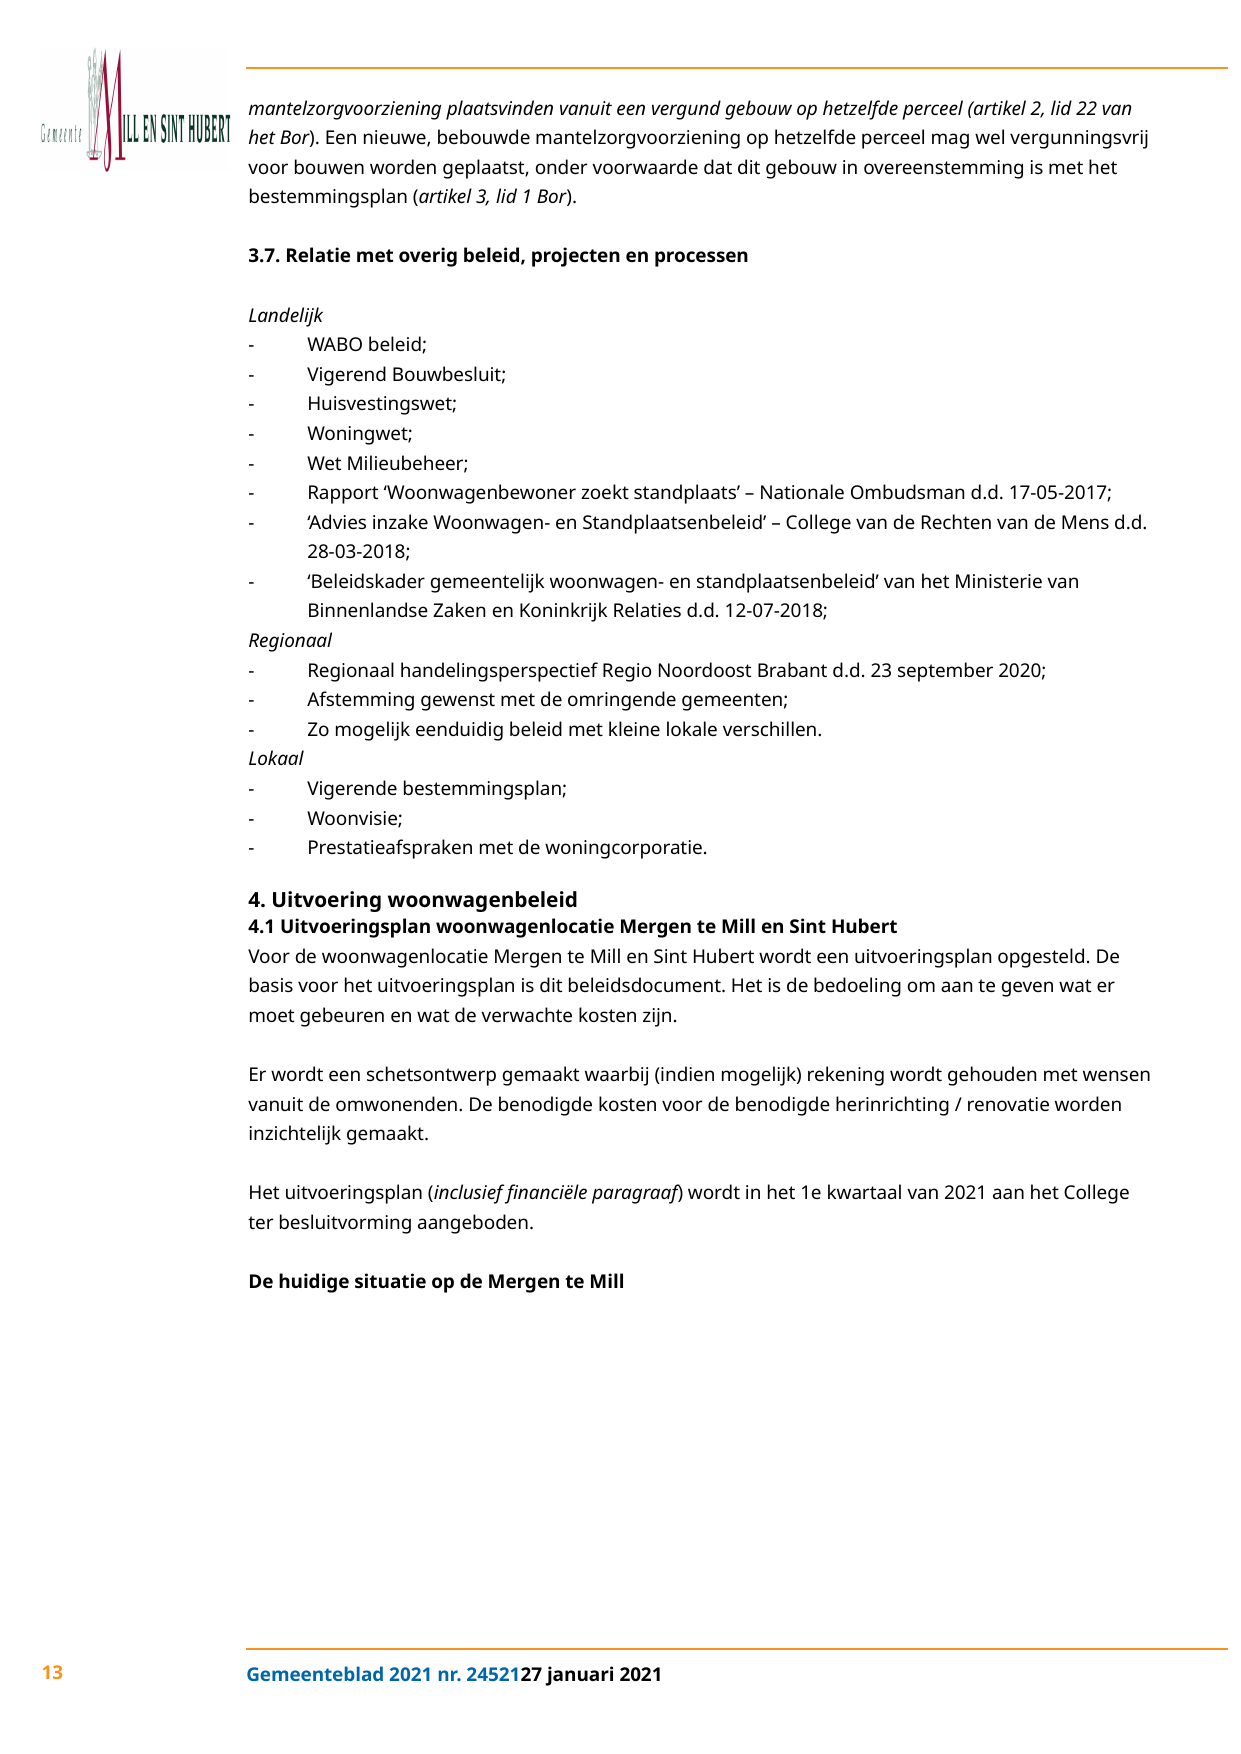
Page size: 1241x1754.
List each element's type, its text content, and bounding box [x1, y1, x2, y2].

text Het uitvoeringsplan (inclusief financiële paragraaf) wordt in het 1e kwartaal van 2021 aan het College ter besluitvorming aangeboden. [248, 1179, 1152, 1235]
list ‘Advies inzake Woonwagen- en Standplaatsenbeleid’ – College van de Rechten van de Mens d.d. 28-03-2018; [248, 509, 1152, 564]
text 3.7. Relatie met overig beleid, projecten en processen [248, 243, 1152, 268]
text Lokaal [248, 746, 1152, 771]
text Voor de woonwagenlocatie Mergen te Mill en Sint Hubert wordt een uitvoeringsplan opgesteld. De basis voor het uitvoeringsplan is dit beleidsdocument. Het is de bedoeling om aan te geven wat er moet gebeuren en wat de verwachte kosten zijn. [248, 943, 1152, 1028]
text mantelzorgvoorziening plaatsvinden vanuit een vergund gebouw op hetzelfde perceel (artikel 2, lid 22 van het Bor). Een nieuwe, bebouwde mantelzorgvoorziening op hetzelfde perceel mag wel vergunningsvrij voor bouwen worden geplaatst, onder voorwaarde dat dit gebouw in overeenstemming is met het bestemmingsplan (artikel 3, lid 1 Bor). [248, 95, 1152, 209]
text Landelijk [248, 302, 1152, 328]
list WABO beleid; [248, 331, 1152, 357]
list Afstemming gewenst met de omringende gemeenten; [248, 686, 1152, 712]
list Rapport ‘Woonwagenbewoner zoekt standplaats’ – Nationale Ombudsman d.d. 17-05-2017; [248, 479, 1152, 505]
list Woonvisie; [248, 805, 1152, 831]
picture [41, 47, 231, 172]
text Er wordt een schetsontwerp gemaakt waarbij (indien mogelijk) rekening wordt gehouden met wensen vanuit de omwonenden. De benodigde kosten voor de benodigde herinrichting / renovatie worden inzichtelijk gemaakt. [248, 1061, 1152, 1146]
text De huidige situatie op de Mergen te Mill [248, 1268, 1152, 1294]
text Regionaal [248, 627, 1152, 653]
text 4. Uitvoering woonwagenbeleid [248, 885, 1152, 913]
list ‘Beleidskader gemeentelijk woonwagen- en standplaatsenbeleid’ van het Ministerie van Binnenlandse Zaken en Koninkrijk Relaties d.d. 12-07-2018; [248, 568, 1152, 623]
list Zo mogelijk eenduidig beleid met kleine lokale verschillen. [248, 716, 1152, 742]
list Huisvestingswet; [248, 391, 1152, 416]
list Vigerend Bouwbesluit; [248, 361, 1152, 387]
list Regionaal handelingsperspectief Regio Noordoost Brabant d.d. 23 september 2020; [248, 657, 1152, 683]
list Woningwet; [248, 420, 1152, 446]
text 4.1 Uitvoeringsplan woonwagenlocatie Mergen te Mill en Sint Hubert [248, 913, 1152, 939]
list Vigerende bestemmingsplan; [248, 775, 1152, 801]
list Wet Milieubeheer; [248, 450, 1152, 476]
list Prestatieafspraken met de woningcorporatie. [248, 834, 1152, 860]
